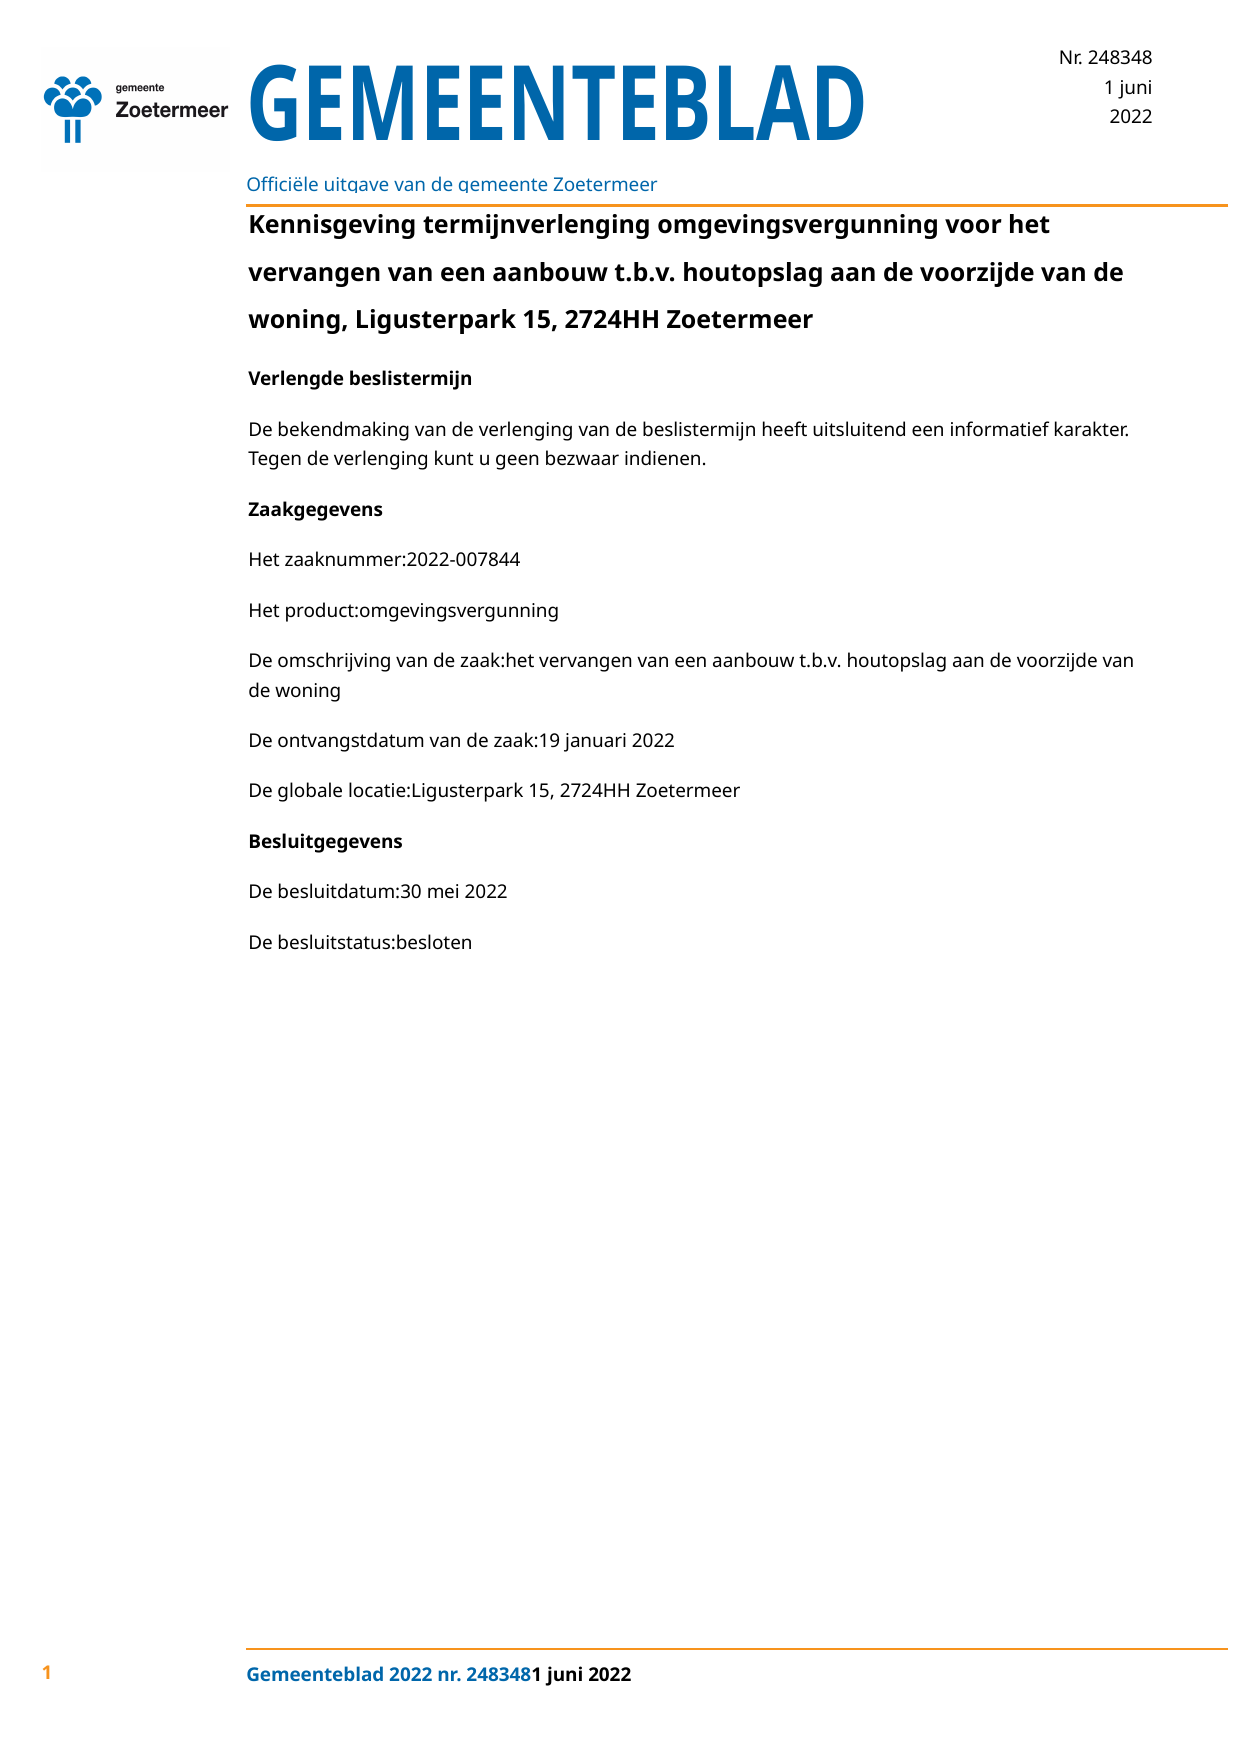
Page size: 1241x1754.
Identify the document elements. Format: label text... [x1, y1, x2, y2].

text De ontvangstdatum van de zaak:19 januari 2022 [248, 727, 1152, 753]
text De omschrijving van de zaak:het vervangen van een aanbouw t.b.v. houtopslag aan de voorzijde van de woning [248, 647, 1152, 702]
text Het zaaknummer:2022-007844 [248, 546, 1152, 572]
text Besluitgegevens [248, 828, 1152, 854]
text De globale locatie:Ligusterpark 15, 2724HH Zoetermeer [248, 778, 1152, 803]
text Verlengde beslistermijn [248, 366, 1152, 391]
picture [41, 47, 231, 172]
text De besluitdatum:30 mei 2022 [248, 878, 1152, 904]
text Zaakgegevens [248, 496, 1152, 522]
text Kennisgeving termijnverlenging omgevingsvergunning voor het vervangen van een aanbouw t.b.v. houtopslag aan de voorzijde van de woning, Ligusterpark 15, 2724HH Zoetermeer [248, 207, 1152, 336]
text De bekendmaking van de verlenging van de beslistermijn heeft uitsluitend een informatief karakter. Tegen de verlenging kunt u geen bezwaar indienen. [248, 416, 1152, 471]
text De besluitstatus:besloten [248, 929, 1152, 954]
text Het product:omgevingsvergunning [248, 597, 1152, 622]
